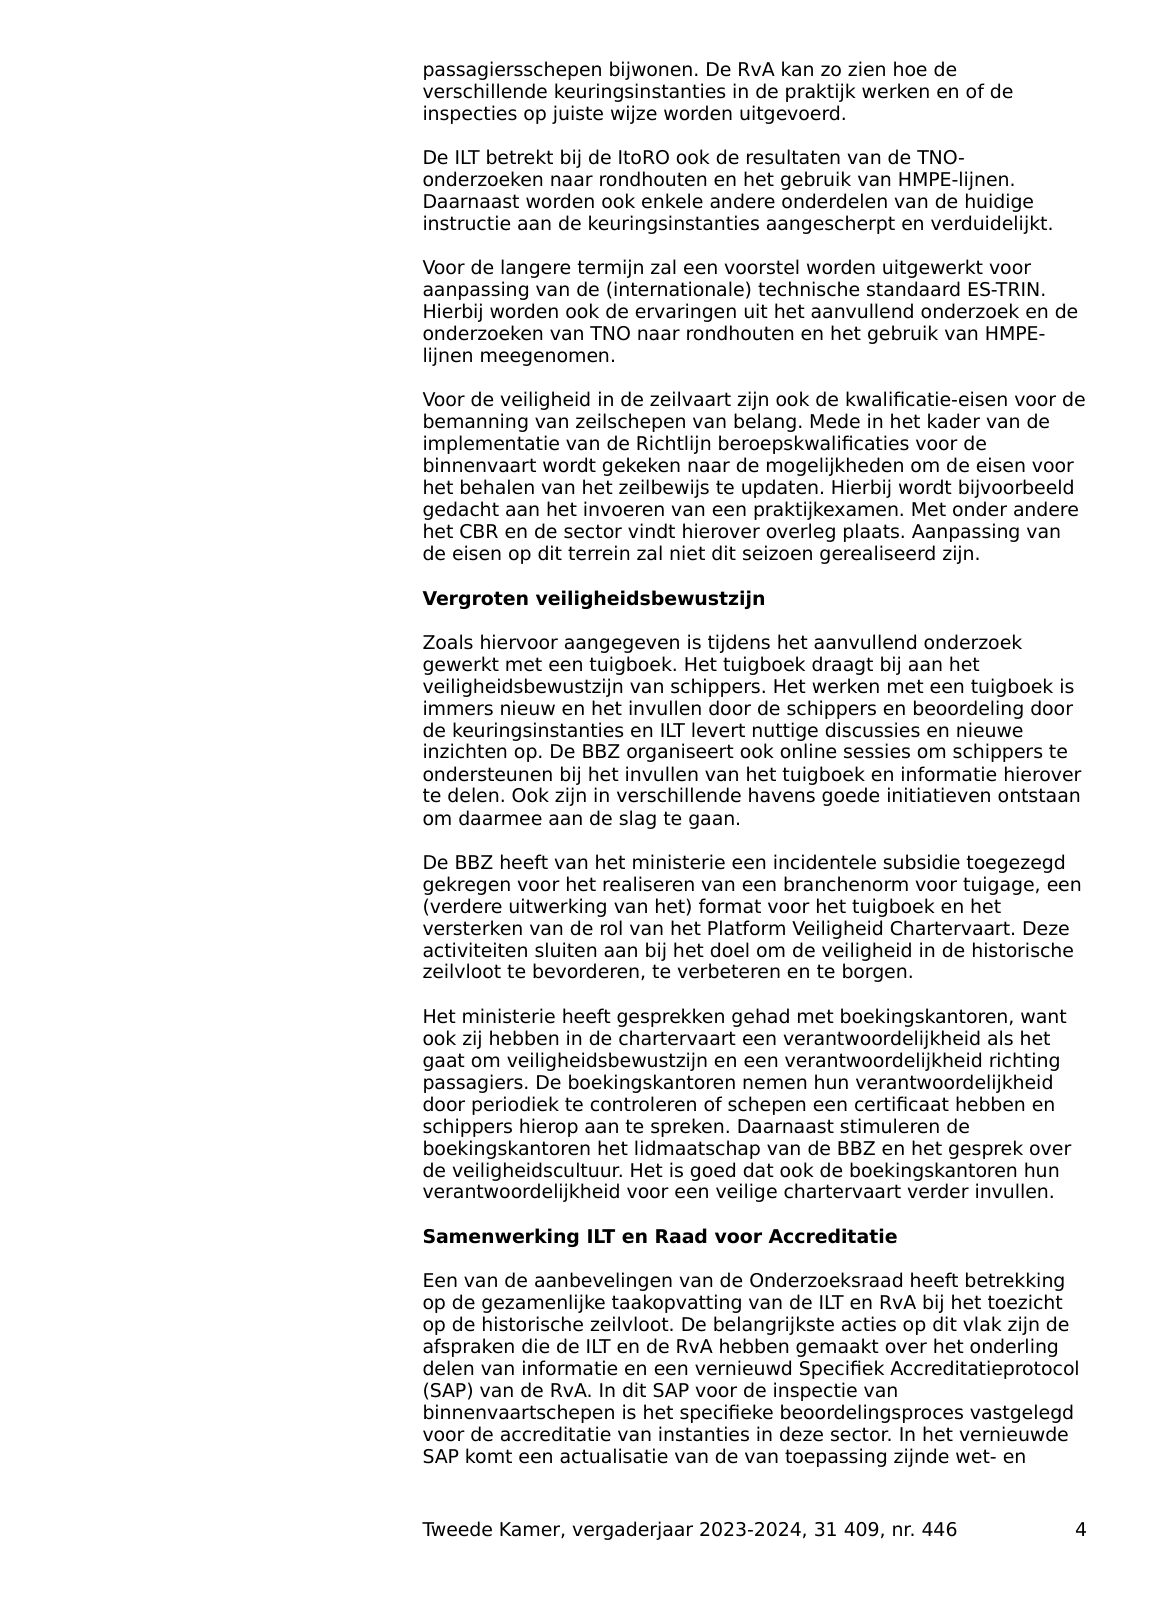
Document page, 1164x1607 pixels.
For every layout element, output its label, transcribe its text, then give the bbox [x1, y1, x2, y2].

subtitle Samenwerking ILT en Raad voor Accreditatie [422, 1226, 1087, 1248]
text De ILT betrekt bij de ItoRO ook de resultaten van de TNO-onderzoeken naar rondhouten en het gebruik van HMPE-lijnen. Daarnaast worden ook enkele andere onderdelen van de huidige instructie aan de keuringsinstanties aangescherpt en verduidelijkt. [422, 147, 1087, 235]
text Voor de veiligheid in de zeilvaart zijn ook de kwalificatie-eisen voor de bemanning van zeilschepen van belang. Mede in het kader van de implementatie van de Richtlijn beroepskwalificaties voor de binnenvaart wordt gekeken naar de mogelijkheden om de eisen voor het behalen van het zeilbewijs te updaten. Hierbij wordt bijvoorbeeld gedacht aan het invoeren van een praktijkexamen. Met onder andere het CBR en de sector vindt hierover overleg plaats. Aanpassing van de eisen op dit terrein zal niet dit seizoen gerealiseerd zijn. [422, 389, 1087, 565]
subtitle Vergroten veiligheidsbewustzijn [422, 587, 1087, 609]
text Zoals hiervoor aangegeven is tijdens het aanvullend onderzoek gewerkt met een tuigboek. Het tuigboek draagt bij aan het veiligheidsbewustzijn van schippers. Het werken met een tuigboek is immers nieuw en het invullen door de schippers en beoordeling door de keuringsinstanties en ILT levert nuttige discussies en nieuwe inzichten op. De BBZ organiseert ook online sessies om schippers te ondersteunen bij het invullen van het tuigboek en informatie hierover te delen. Ook zijn in verschillende havens goede initiatieven ontstaan om daarmee aan de slag te gaan. [422, 632, 1087, 829]
text Het ministerie heeft gesprekken gehad met boekingskantoren, want ook zij hebben in de chartervaart een verantwoordelijkheid als het gaat om veiligheidsbewustzijn en een verantwoordelijkheid richting passagiers. De boekingskantoren nemen hun verantwoordelijkheid door periodiek te controleren of schepen een certificaat hebben en schippers hierop aan te spreken. Daarnaast stimuleren de boekingskantoren het lidmaatschap van de BBZ en het gesprek over de veiligheidscultuur. Het is goed dat ook de boekingskantoren hun verantwoordelijkheid voor een veilige chartervaart verder invullen. [422, 1006, 1087, 1203]
text Voor de langere termijn zal een voorstel worden uitgewerkt voor aanpassing van de (internationale) technische standaard ES-TRIN. Hierbij worden ook de ervaringen uit het aanvullend onderzoek en de onderzoeken van TNO naar rondhouten en het gebruik van HMPE-lijnen meegenomen. [422, 257, 1087, 367]
text passagiersschepen bijwonen. De RvA kan zo zien hoe de verschillende keuringsinstanties in de praktijk werken en of de inspecties op juiste wijze worden uitgevoerd. [422, 59, 1087, 125]
text De BBZ heeft van het ministerie een incidentele subsidie toegezegd gekregen voor het realiseren van een branchenorm voor tuigage, een (verdere uitwerking van het) format voor het tuigboek en het versterken van de rol van het Platform Veiligheid Chartervaart. Deze activiteiten sluiten aan bij het doel om de veiligheid in de historische zeilvloot te bevorderen, te verbeteren en te borgen. [422, 852, 1087, 983]
text Een van de aanbevelingen van de Onderzoeksraad heeft betrekking op de gezamenlijke taakopvatting van de ILT en RvA bij het toezicht op de historische zeilvloot. De belangrijkste acties op dit vlak zijn de afspraken die de ILT en de RvA hebben gemaakt over het onderling delen van informatie en een vernieuwd Specifiek Accreditatieprotocol (SAP) van de RvA. In dit SAP voor de inspectie van binnenvaartschepen is het specifieke beoordelingsproces vastgelegd voor de accreditatie van instanties in deze sector. In het vernieuwde SAP komt een actualisatie van de van toepassing zijnde wet- en [422, 1270, 1087, 1468]
